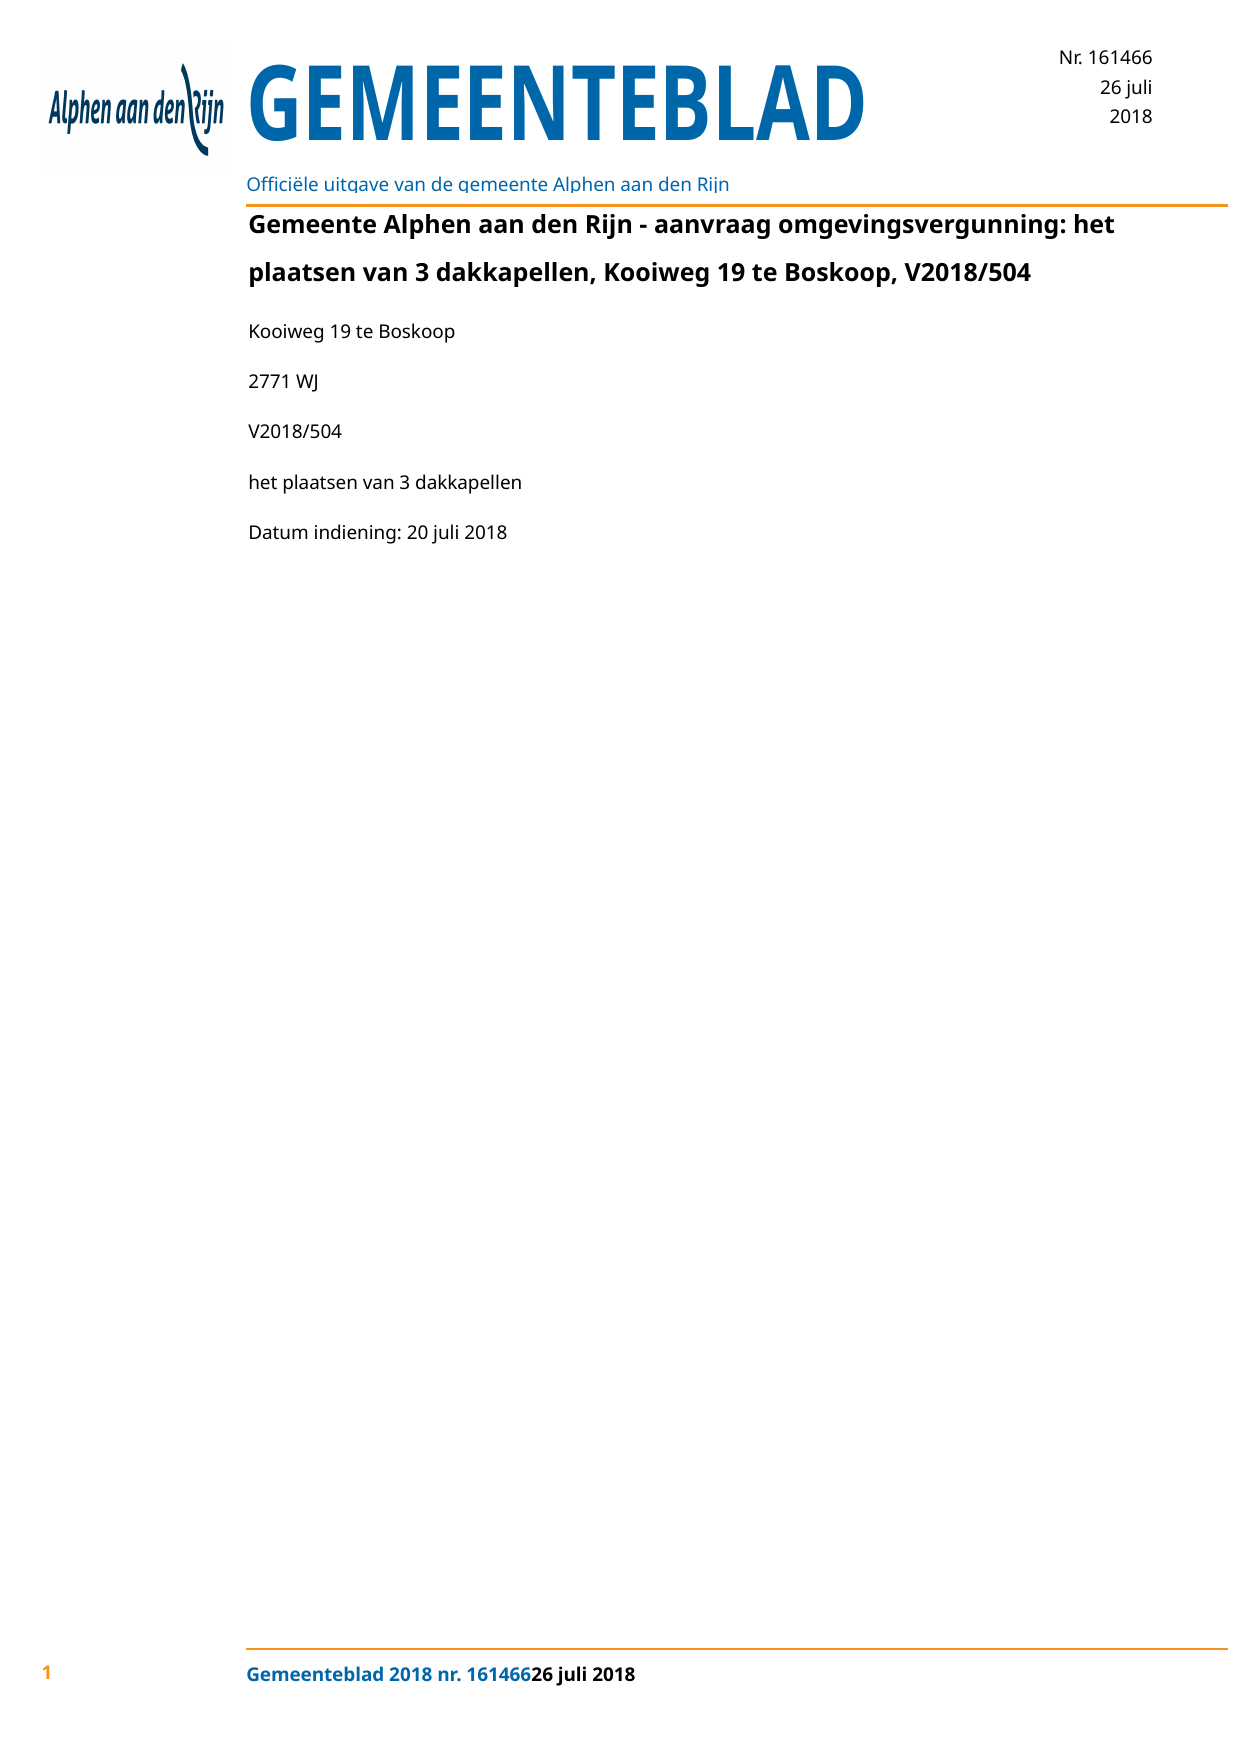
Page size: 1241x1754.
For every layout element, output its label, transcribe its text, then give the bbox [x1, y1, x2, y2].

text Datum indiening: 20 juli 2018 [248, 519, 1152, 545]
picture [41, 47, 231, 172]
text 2771 WJ [248, 368, 1152, 394]
text Kooiweg 19 te Boskoop [248, 318, 1152, 344]
text Gemeente Alphen aan den Rijn - aanvraag omgevingsvergunning: het plaatsen van 3 dakkapellen, Kooiweg 19 te Boskoop, V2018/504 [248, 207, 1152, 288]
text het plaatsen van 3 dakkapellen [248, 469, 1152, 495]
text V2018/504 [248, 419, 1152, 444]
